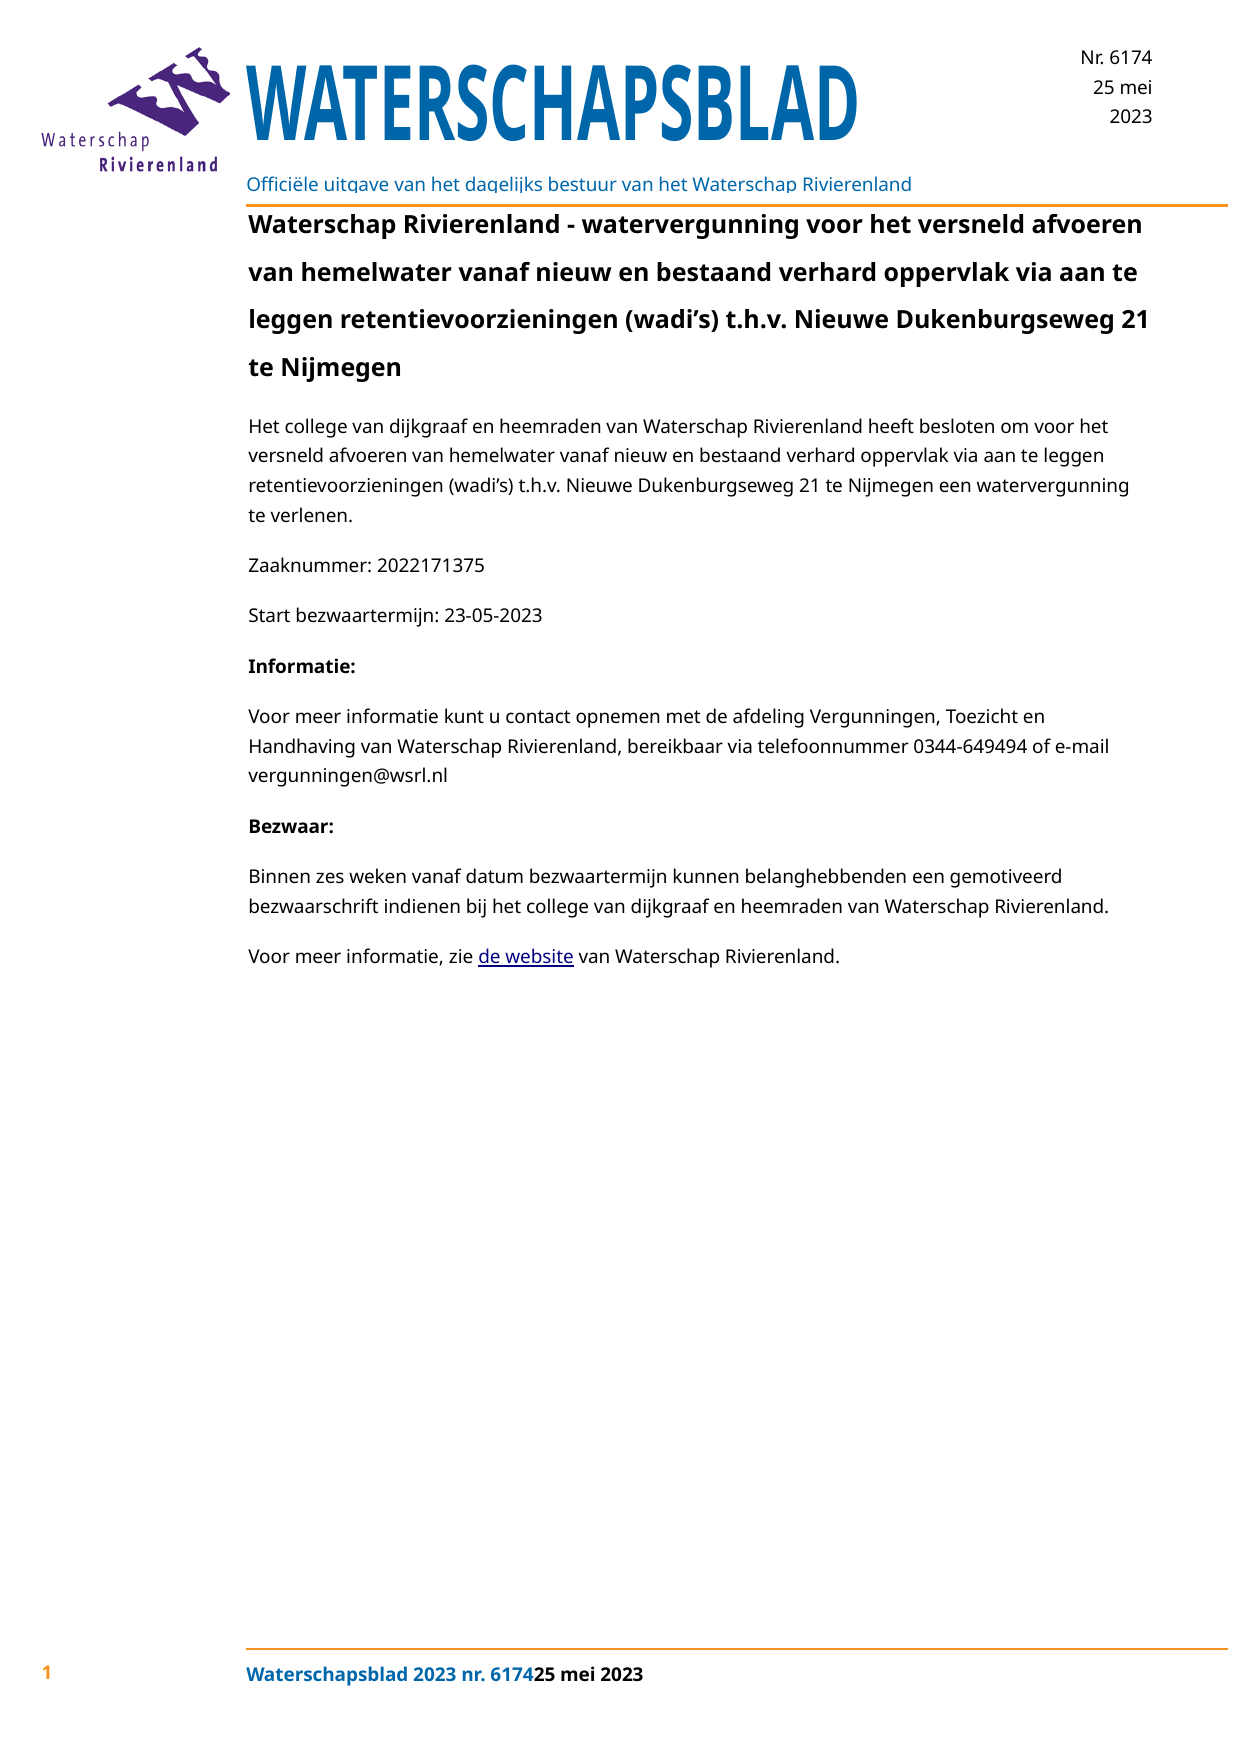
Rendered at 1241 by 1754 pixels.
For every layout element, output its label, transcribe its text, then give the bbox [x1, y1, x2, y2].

text Zaaknummer: 2022171375 [248, 552, 1152, 578]
text Het college van dijkgraaf en heemraden van Waterschap Rivierenland heeft besloten om voor het versneld afvoeren van hemelwater vanaf nieuw en bestaand verhard oppervlak via aan te leggen retentievoorzieningen (wadi’s) t.h.v. Nieuwe Dukenburgseweg 21 te Nijmegen een watervergunning te verlenen. [248, 413, 1152, 528]
text Informatie: [248, 653, 1152, 679]
text Waterschap Rivierenland - watervergunning voor het versneld afvoeren van hemelwater vanaf nieuw en bestaand verhard oppervlak via aan te leggen retentievoorzieningen (wadi’s) t.h.v. Nieuwe Dukenburgseweg 21 te Nijmegen [248, 207, 1152, 384]
text Voor meer informatie kunt u contact opnemen met de afdeling Vergunningen, Toezicht en Handhaving van Waterschap Rivierenland, bereikbaar via telefoonnummer 0344-649494 of e-mail vergunningen@wsrl.nl [248, 703, 1152, 788]
picture [41, 47, 231, 172]
text Bezwaar: [248, 813, 1152, 839]
text Voor meer informatie, zie de website van Waterschap Rivierenland. [248, 943, 1152, 969]
text Binnen zes weken vanaf datum bezwaartermijn kunnen belanghebbenden een gemotiveerd bezwaarschrift indienen bij het college van dijkgraaf en heemraden van Waterschap Rivierenland. [248, 863, 1152, 919]
text Start bezwaartermijn: 23-05-2023 [248, 603, 1152, 628]
